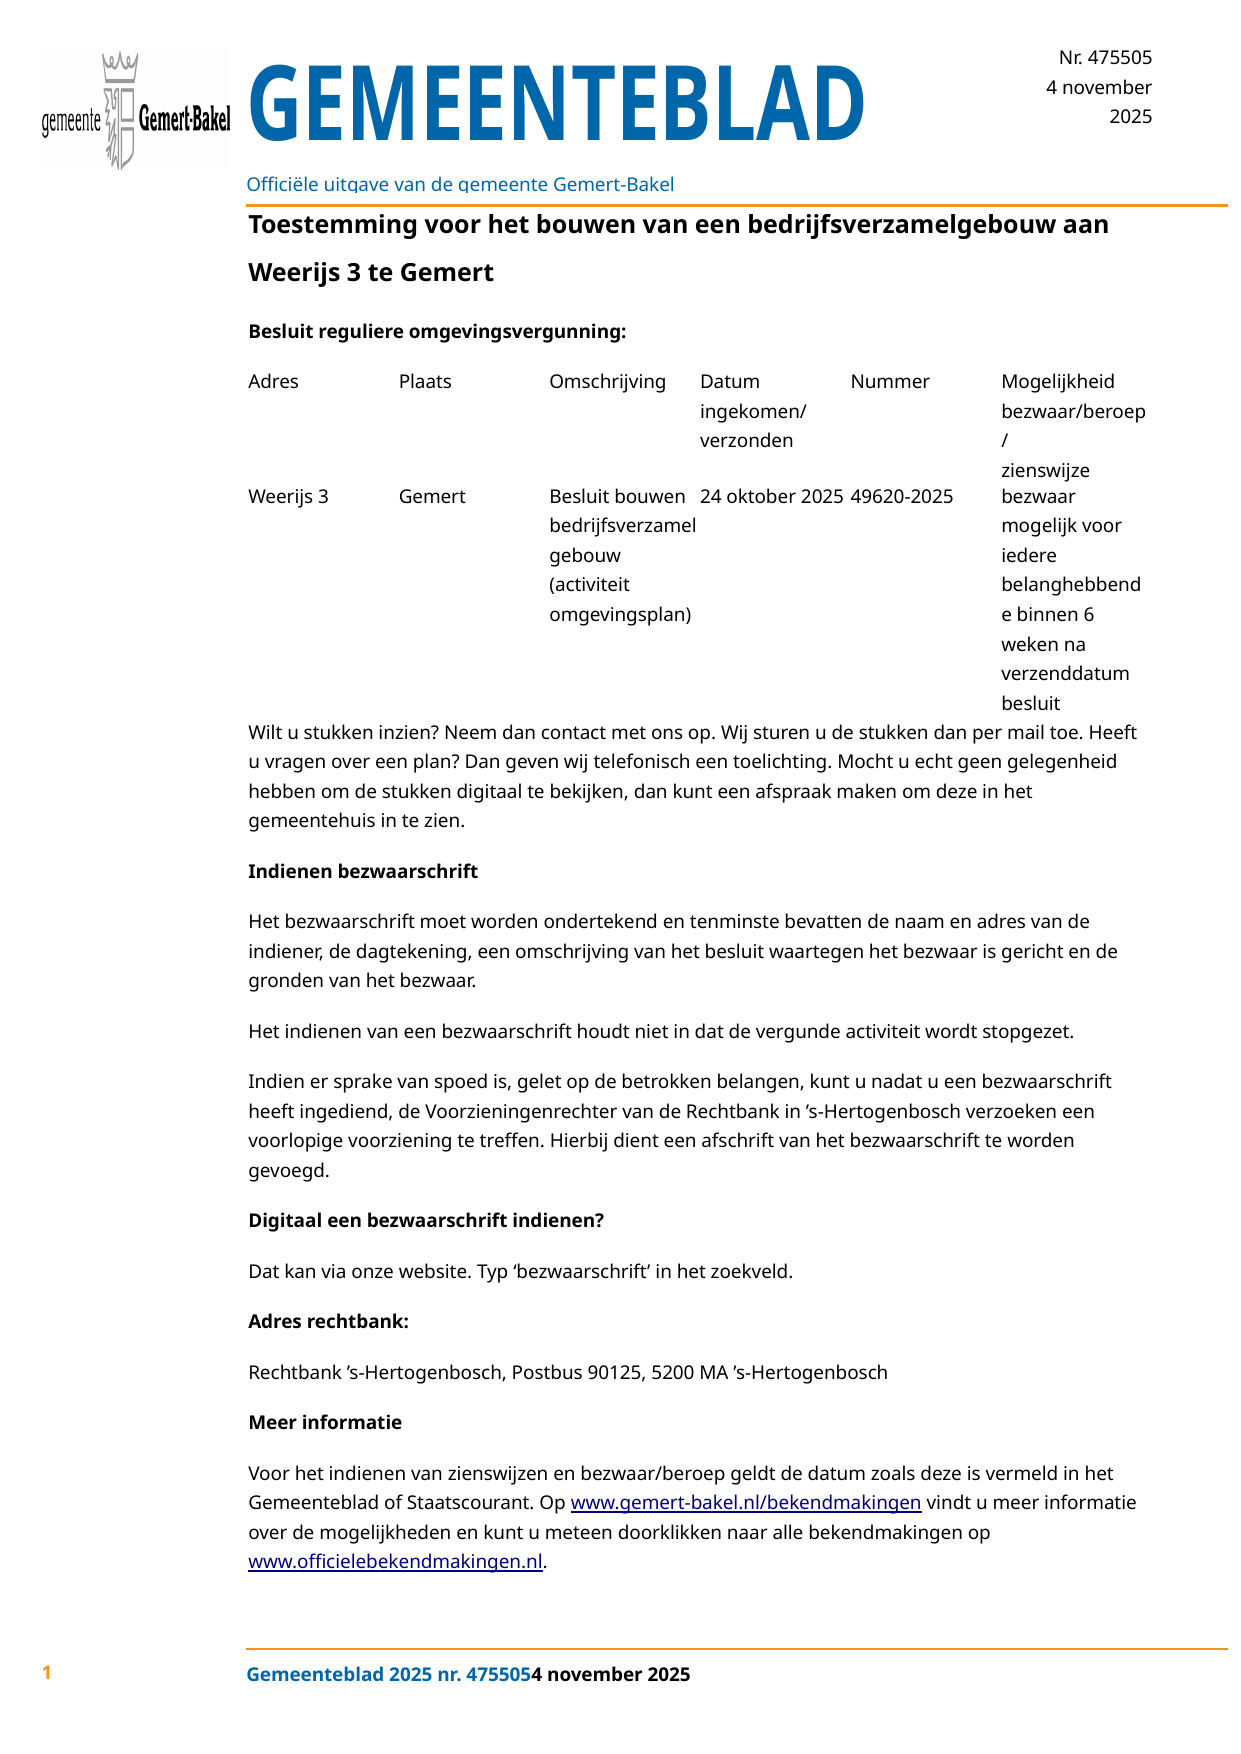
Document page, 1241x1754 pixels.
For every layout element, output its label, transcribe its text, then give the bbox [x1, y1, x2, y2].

table_header Datum ingekomen/ verzonden [700, 369, 850, 483]
table_cell 49620-2025 [850, 483, 1001, 716]
text Digitaal een bezwaarschrift indienen? [248, 1208, 1152, 1233]
table_cell Weerijs 3 [248, 483, 398, 716]
text Besluit reguliere omgevingsvergunning: [248, 318, 1152, 344]
table_cell Besluit bouwen bedrijfsverzamelgebouw (activiteit omgevingsplan) [549, 483, 700, 716]
text Rechtbank ’s-Hertogenbosch, Postbus 90125, 5200 MA ’s-Hertogenbosch [248, 1359, 1152, 1385]
text Adres rechtbank: [248, 1308, 1152, 1334]
text Het indienen van een bezwaarschrift houdt niet in dat de vergunde activiteit wordt stopgezet. [248, 1018, 1152, 1044]
table_header Nummer [850, 369, 1001, 483]
table_header Omschrijving [549, 369, 700, 483]
table_cell bezwaar mogelijk voor iedere belanghebbende binnen 6 weken na verzenddatum besluit [1001, 483, 1152, 716]
text Indienen bezwaarschrift [248, 858, 1152, 884]
table_cell Gemert [399, 483, 549, 716]
table_header Plaats [399, 369, 549, 483]
table_cell 24 oktober 2025 [700, 483, 850, 716]
text Voor het indienen van zienswijzen en bezwaar/beroep geldt de datum zoals deze is vermeld in het Gemeenteblad of Staatscourant. Op www.gemert-bakel.nl/bekendmakingen vindt u meer informatie over de mogelijkheden en kunt u meteen doorklikken naar alle bekendmakingen op www.officielebekendmakingen.nl. [248, 1460, 1152, 1574]
text Dat kan via onze website. Typ ‘bezwaarschrift’ in het zoekveld. [248, 1258, 1152, 1284]
picture [41, 47, 231, 172]
text Indien er sprake van spoed is, gelet op de betrokken belangen, kunt u nadat u een bezwaarschrift heeft ingediend, de Voorzieningenrechter van de Rechtbank in ’s-Hertogenbosch verzoeken een voorlopige voorziening te treffen. Hierbij dient een afschrift van het bezwaarschrift te worden gevoegd. [248, 1068, 1152, 1183]
text Toestemming voor het bouwen van een bedrijfsverzamelgebouw aan Weerijs 3 te Gemert [248, 207, 1152, 288]
text Meer informatie [248, 1409, 1152, 1435]
table_header Adres [248, 369, 398, 483]
table_header Mogelijkheid bezwaar/beroep/ zienswijze [1001, 369, 1152, 483]
text Het bezwaarschrift moet worden ondertekend en tenminste bevatten de naam en adres van de indiener, de dagtekening, een omschrijving van het besluit waartegen het bezwaar is gericht en de gronden van het bezwaar. [248, 908, 1152, 993]
text Wilt u stukken inzien? Neem dan contact met ons op. Wij sturen u de stukken dan per mail toe. Heeft u vragen over een plan? Dan geven wij telefonisch een toelichting. Mocht u echt geen gelegenheid hebben om de stukken digitaal te bekijken, dan kunt een afspraak maken om deze in het gemeentehuis in te zien. [248, 719, 1152, 833]
